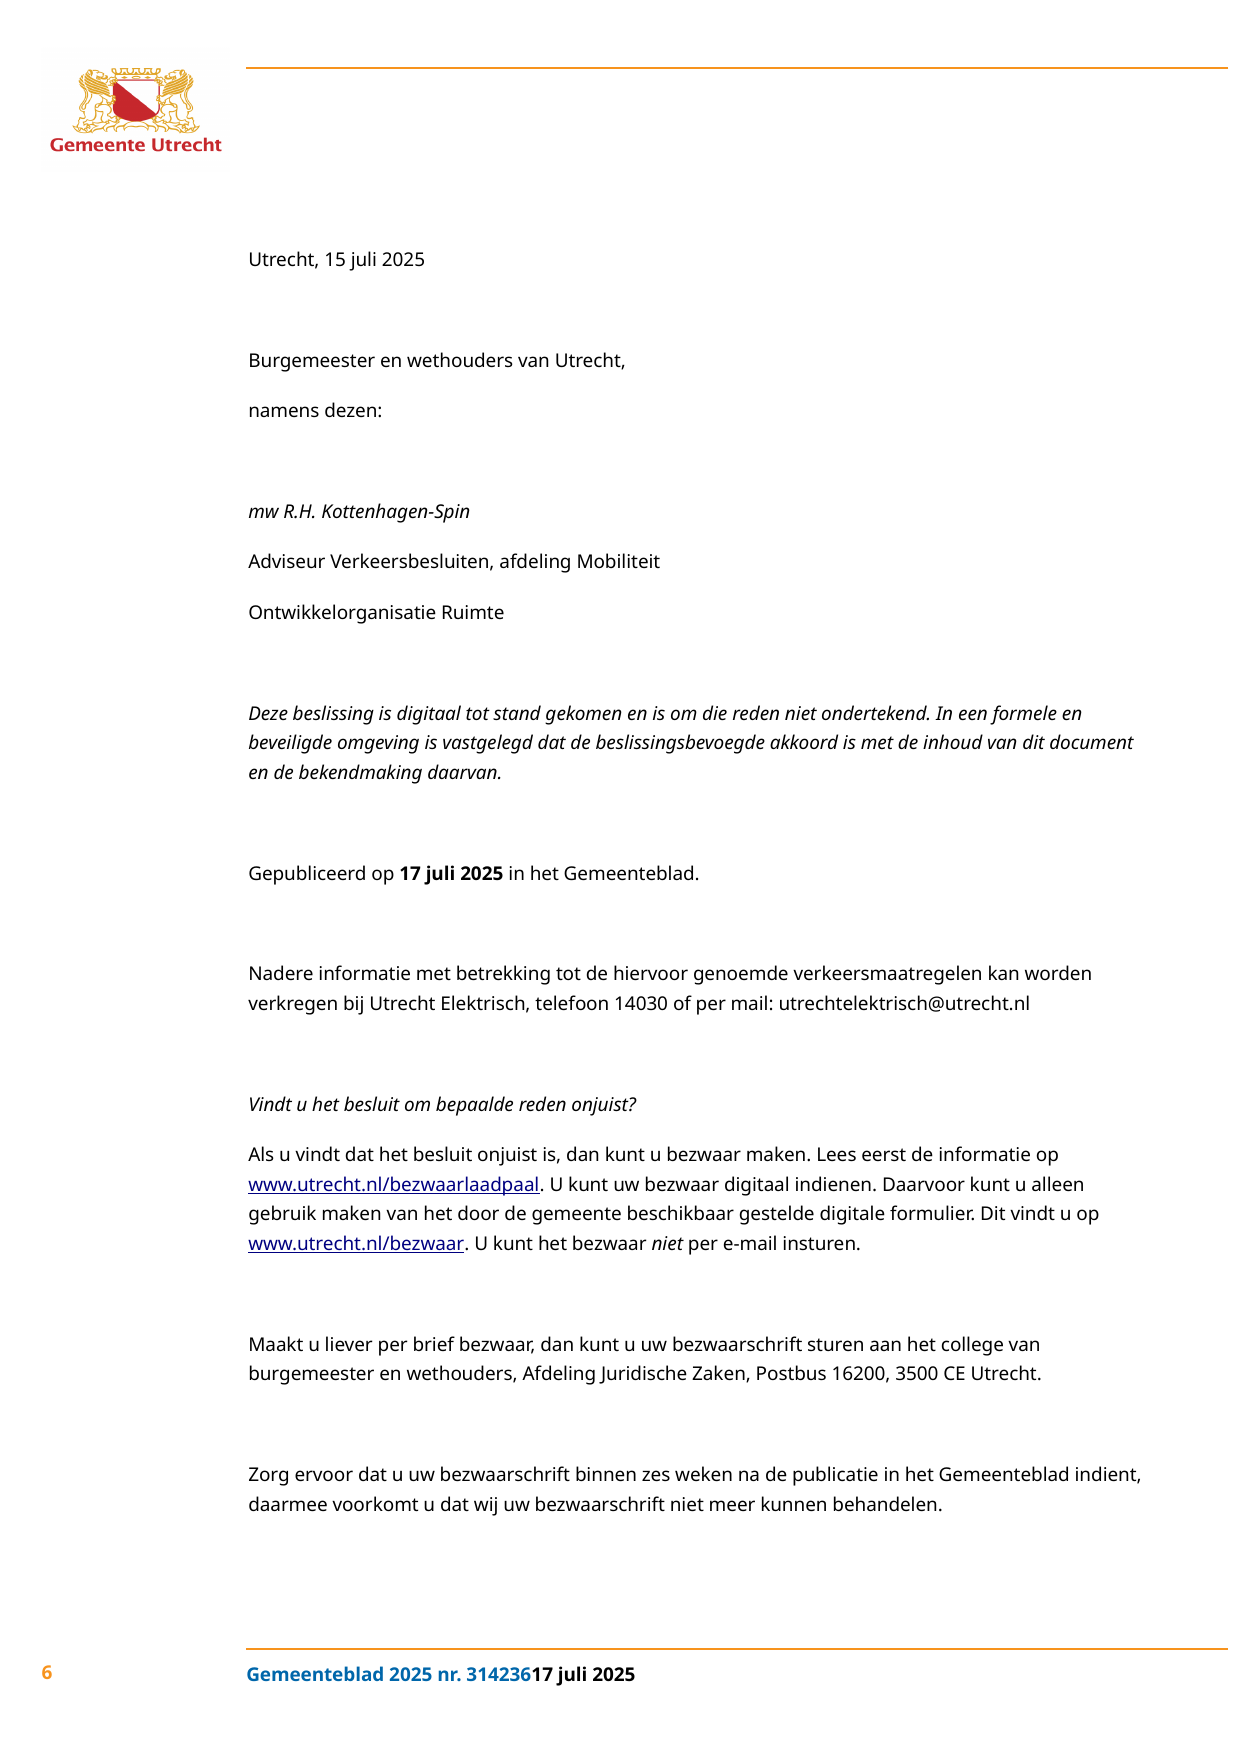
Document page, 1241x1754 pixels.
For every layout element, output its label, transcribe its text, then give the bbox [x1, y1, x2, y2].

text Nadere informatie met betrekking tot de hiervoor genoemde verkeersmaatregelen kan worden verkregen bij Utrecht Elektrisch, telefoon 14030 of per mail: utrechtelektrisch@utrecht.nl [248, 961, 1152, 1016]
text Adviseur Verkeersbesluiten, afdeling Mobiliteit [248, 548, 1152, 574]
text mw R.H. Kottenhagen-Spin [248, 498, 1152, 524]
text Als u vindt dat het besluit onjuist is, dan kunt u bezwaar maken. Lees eerst de informatie op www.utrecht.nl/bezwaarlaadpaal. U kunt uw bezwaar digitaal indienen. Daarvoor kunt u alleen gebruik maken van het door de gemeente beschikbaar gestelde digitale formulier. Dit vindt u op www.utrecht.nl/bezwaar. U kunt het bezwaar niet per e-mail insturen. [248, 1141, 1152, 1256]
text Zorg ervoor dat u uw bezwaarschrift binnen zes weken na de publicatie in het Gemeenteblad indient, daarmee voorkomt u dat wij uw bezwaarschrift niet meer kunnen behandelen. [248, 1461, 1152, 1517]
text Ontwikkelorganisatie Ruimte [248, 599, 1152, 625]
text Gepubliceerd op 17 juli 2025 in het Gemeenteblad. [248, 860, 1152, 886]
text Utrecht, 15 juli 2025 [248, 246, 1152, 272]
text Vindt u het besluit om bepaalde reden onjuist? [248, 1091, 1152, 1117]
picture [41, 47, 231, 172]
text namens dezen: [248, 397, 1152, 423]
text Deze beslissing is digitaal tot stand gekomen en is om die reden niet ondertekend. In een formele en beveiligde omgeving is vastgelegd dat de beslissingsbevoegde akkoord is met de inhoud van dit document en de bekendmaking daarvan. [248, 700, 1152, 785]
text Maakt u liever per brief bezwaar, dan kunt u uw bezwaarschrift sturen aan het college van burgemeester en wethouders, Afdeling Juridische Zaken, Postbus 16200, 3500 CE Utrecht. [248, 1331, 1152, 1386]
text Burgemeester en wethouders van Utrecht, [248, 347, 1152, 373]
